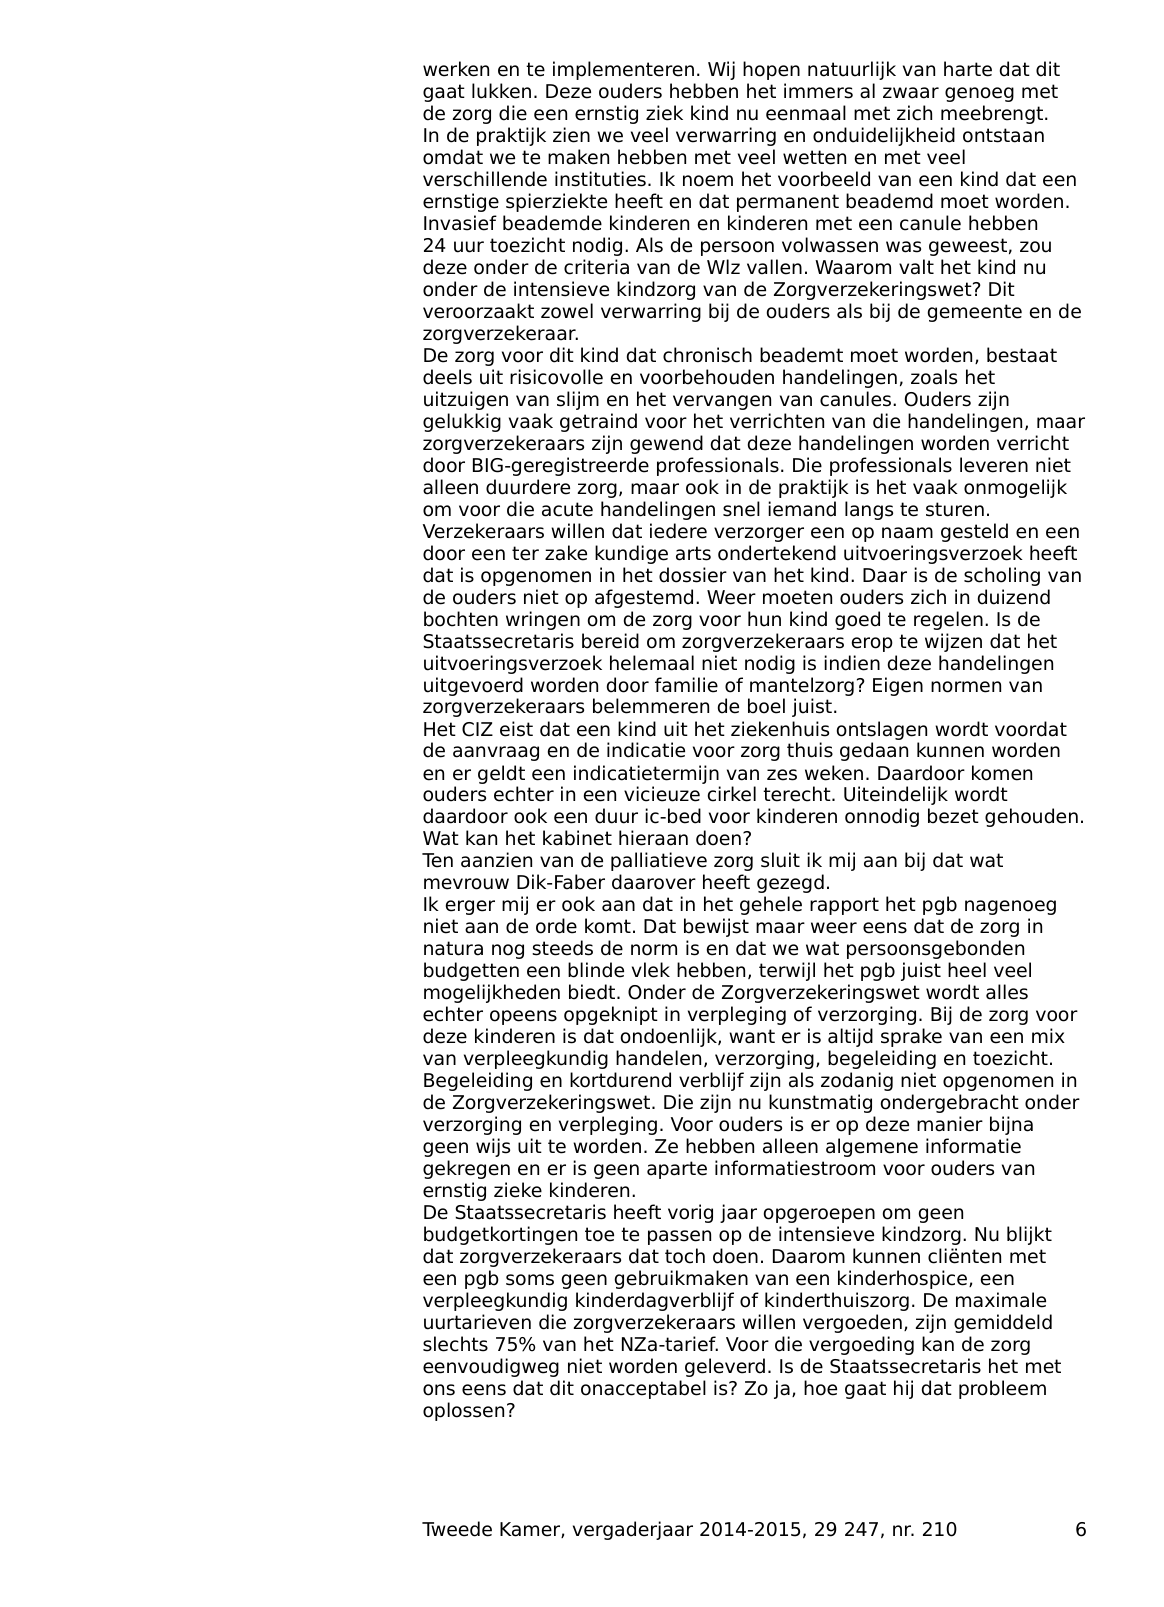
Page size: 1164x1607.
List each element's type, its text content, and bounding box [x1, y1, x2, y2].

text De Staatssecretaris heeft vorig jaar opgeroepen om geen budgetkortingen toe te passen op de intensieve kindzorg. Nu blijkt dat zorgverzekeraars dat toch doen. Daarom kunnen cliënten met een pgb soms geen gebruikmaken van een kinderhospice, een verpleegkundig kinderdagverblijf of kinderthuiszorg. De maximale uurtarieven die zorgverzekeraars willen vergoeden, zijn gemiddeld slechts 75% van het NZa-tarief. Voor die vergoeding kan de zorg eenvoudigweg niet worden geleverd. Is de Staatssecretaris het met ons eens dat dit onacceptabel is? Zo ja, hoe gaat hij dat probleem oplossen? [422, 1202, 1087, 1422]
text De zorg voor dit kind dat chronisch beademt moet worden, bestaat deels uit risicovolle en voorbehouden handelingen, zoals het uitzuigen van slijm en het vervangen van canules. Ouders zijn gelukkig vaak getraind voor het verrichten van die handelingen, maar zorgverzekeraars zijn gewend dat deze handelingen worden verricht door BIG-geregistreerde professionals. Die professionals leveren niet alleen duurdere zorg, maar ook in de praktijk is het vaak onmogelijk om voor die acute handelingen snel iemand langs te sturen. Verzekeraars willen dat iedere verzorger een op naam gesteld en een door een ter zake kundige arts ondertekend uitvoeringsverzoek heeft dat is opgenomen in het dossier van het kind. Daar is de scholing van de ouders niet op afgestemd. Weer moeten ouders zich in duizend bochten wringen om de zorg voor hun kind goed te regelen. Is de Staatssecretaris bereid om zorgverzekeraars erop te wijzen dat het uitvoeringsverzoek helemaal niet nodig is indien deze handelingen uitgevoerd worden door familie of mantelzorg? Eigen normen van zorgverzekeraars belemmeren de boel juist. [422, 345, 1087, 718]
text Ten aanzien van de palliatieve zorg sluit ik mij aan bij dat wat mevrouw Dik-Faber daarover heeft gezegd. [422, 850, 1087, 894]
text Het CIZ eist dat een kind uit het ziekenhuis ontslagen wordt voordat de aanvraag en de indicatie voor zorg thuis gedaan kunnen worden en er geldt een indicatietermijn van zes weken. Daardoor komen ouders echter in een vicieuze cirkel terecht. Uiteindelijk wordt daardoor ook een duur ic-bed voor kinderen onnodig bezet gehouden. Wat kan het kabinet hieraan doen? [422, 718, 1087, 850]
text Ik erger mij er ook aan dat in het gehele rapport het pgb nagenoeg niet aan de orde komt. Dat bewijst maar weer eens dat de zorg in natura nog steeds de norm is en dat we wat persoonsgebonden budgetten een blinde vlek hebben, terwijl het pgb juist heel veel mogelijkheden biedt. Onder de Zorgverzekeringswet wordt alles echter opeens opgeknipt in verpleging of verzorging. Bij de zorg voor deze kinderen is dat ondoenlijk, want er is altijd sprake van een mix van verpleegkundig handelen, verzorging, begeleiding en toezicht. Begeleiding en kortdurend verblijf zijn als zodanig niet opgenomen in de Zorgverzekeringswet. Die zijn nu kunstmatig ondergebracht onder verzorging en verpleging. Voor ouders is er op deze manier bijna geen wijs uit te worden. Ze hebben alleen algemene informatie gekregen en er is geen aparte informatiestroom voor ouders van ernstig zieke kinderen. [422, 894, 1087, 1202]
text In de praktijk zien we veel verwarring en onduidelijkheid ontstaan omdat we te maken hebben met veel wetten en met veel verschillende instituties. Ik noem het voorbeeld van een kind dat een ernstige spierziekte heeft en dat permanent beademd moet worden. Invasief beademde kinderen en kinderen met een canule hebben 24 uur toezicht nodig. Als de persoon volwassen was geweest, zou deze onder de criteria van de Wlz vallen. Waarom valt het kind nu onder de intensieve kindzorg van de Zorgverzekeringswet? Dit veroorzaakt zowel verwarring bij de ouders als bij de gemeente en de zorgverzekeraar. [422, 125, 1087, 345]
text werken en te implementeren. Wij hopen natuurlijk van harte dat dit gaat lukken. Deze ouders hebben het immers al zwaar genoeg met de zorg die een ernstig ziek kind nu eenmaal met zich meebrengt. [422, 59, 1087, 125]
